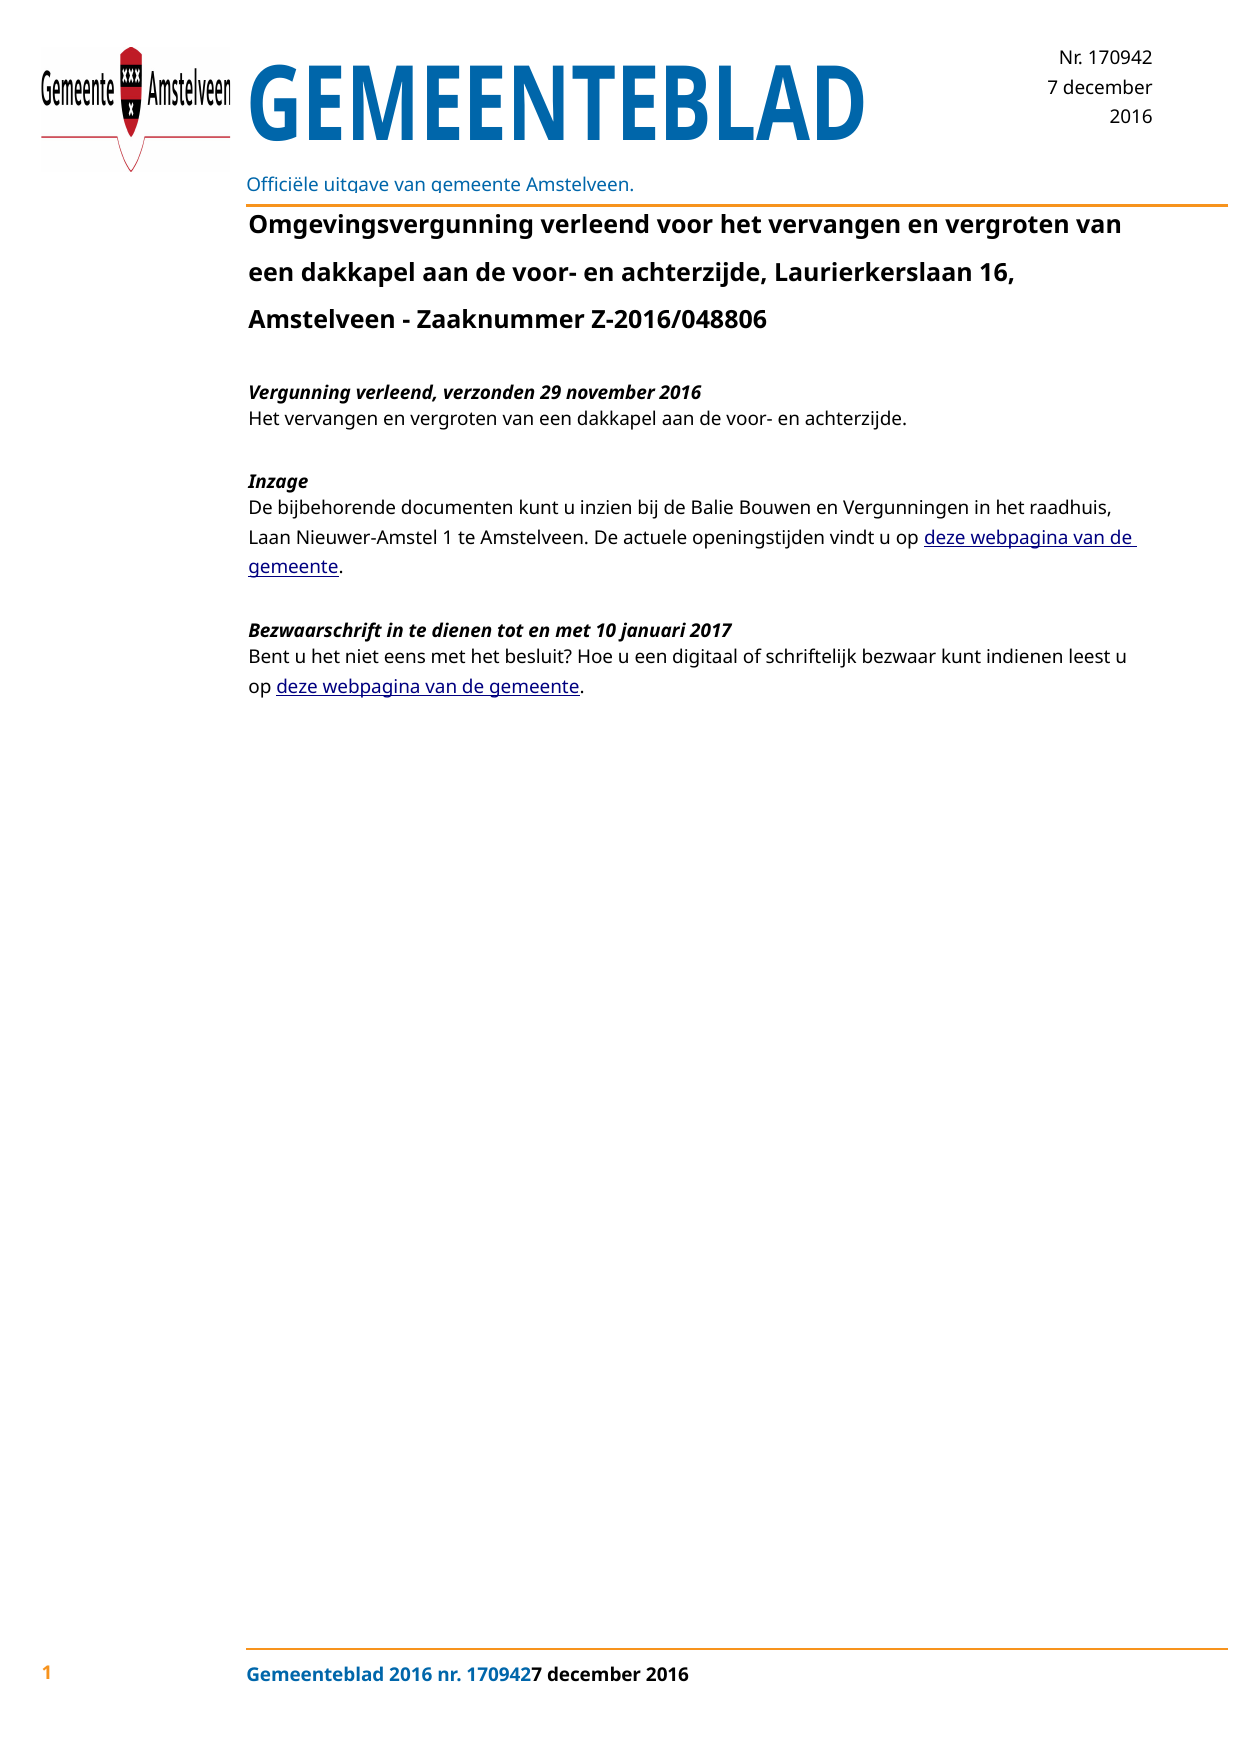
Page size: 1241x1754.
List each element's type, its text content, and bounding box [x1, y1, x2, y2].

text Inzage [248, 469, 1152, 494]
picture [41, 47, 231, 172]
text Omgevingsvergunning verleend voor het vervangen en vergroten van een dakkapel aan de voor- en achterzijde, Laurierkerslaan 16, Amstelveen - Zaaknummer Z-2016/048806 [248, 207, 1152, 336]
text Vergunning verleend, verzonden 29 november 2016 [248, 379, 1152, 405]
text Bent u het niet eens met het besluit? Hoe u een digitaal of schriftelijk bezwaar kunt indienen leest u op deze webpagina van de gemeente. [248, 643, 1152, 699]
text Het vervangen en vergroten van een dakkapel aan de voor- en achterzijde. [248, 405, 1152, 431]
text De bijbehorende documenten kunt u inzien bij de Balie Bouwen en Vergunningen in het raadhuis, Laan Nieuwer-Amstel 1 te Amstelveen. De actuele openingstijden vindt u op deze webpagina van de gemeente. [248, 494, 1152, 579]
text Bezwaarschrift in te dienen tot en met 10 januari 2017 [248, 618, 1152, 643]
